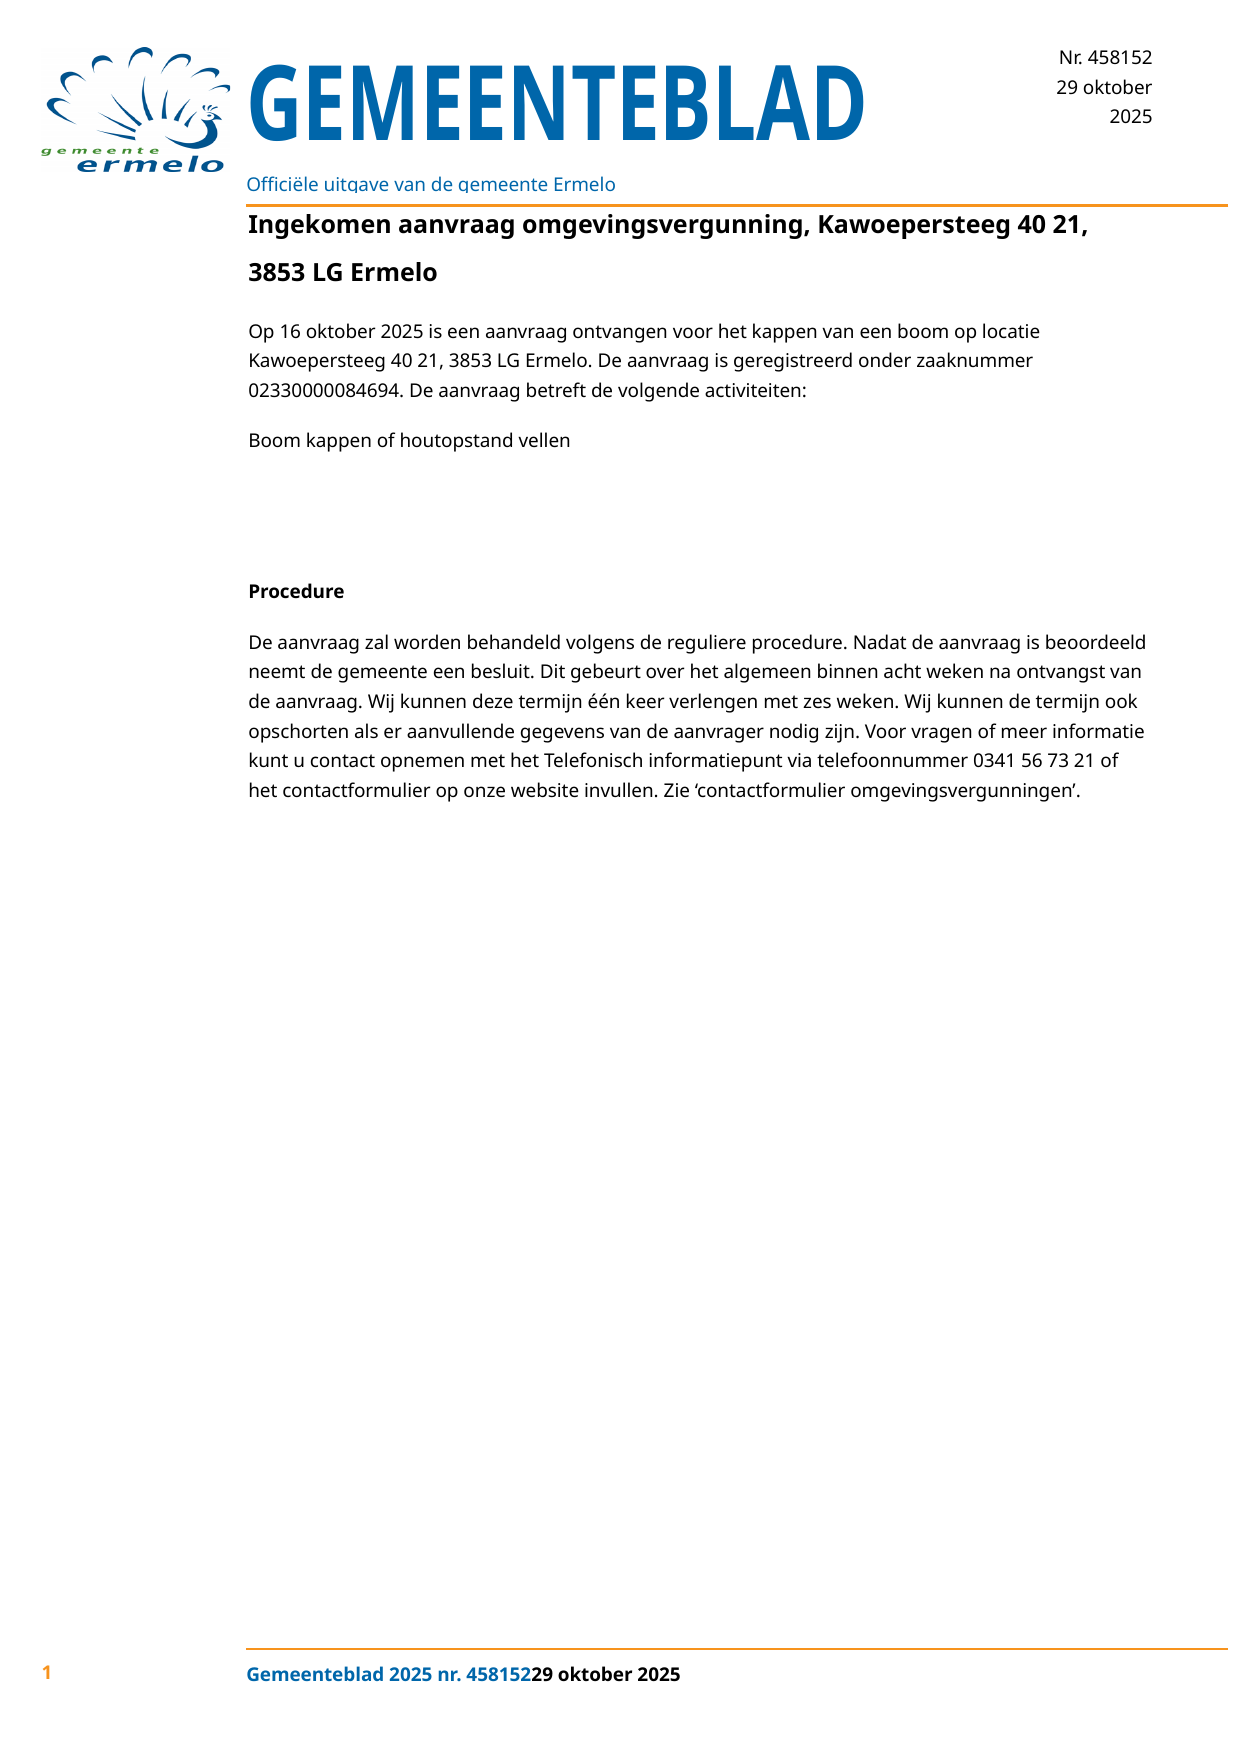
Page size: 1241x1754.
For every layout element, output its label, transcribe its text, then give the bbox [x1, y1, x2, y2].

text Procedure [248, 579, 1152, 604]
text Ingekomen aanvraag omgevingsvergunning, Kawoepersteeg 40 21, 3853 LG Ermelo [248, 207, 1152, 288]
picture [41, 47, 231, 172]
text De aanvraag zal worden behandeld volgens de reguliere procedure. Nadat de aanvraag is beoordeeld neemt de gemeente een besluit. Dit gebeurt over het algemeen binnen acht weken na ontvangst van de aanvraag. Wij kunnen deze termijn één keer verlengen met zes weken. Wij kunnen de termijn ook opschorten als er aanvullende gegevens van de aanvrager nodig zijn. Voor vragen of meer informatie kunt u contact opnemen met het Telefonisch informatiepunt via telefoonnummer 0341 56 73 21 of het contactformulier op onze website invullen. Zie ‘contactformulier omgevingsvergunningen’. [248, 629, 1152, 803]
text Boom kappen of houtopstand vellen [248, 427, 1152, 453]
text Op 16 oktober 2025 is een aanvraag ontvangen voor het kappen van een boom op locatie Kawoepersteeg 40 21, 3853 LG Ermelo. De aanvraag is geregistreerd onder zaaknummer 02330000084694. De aanvraag betreft de volgende activiteiten: [248, 318, 1152, 403]
